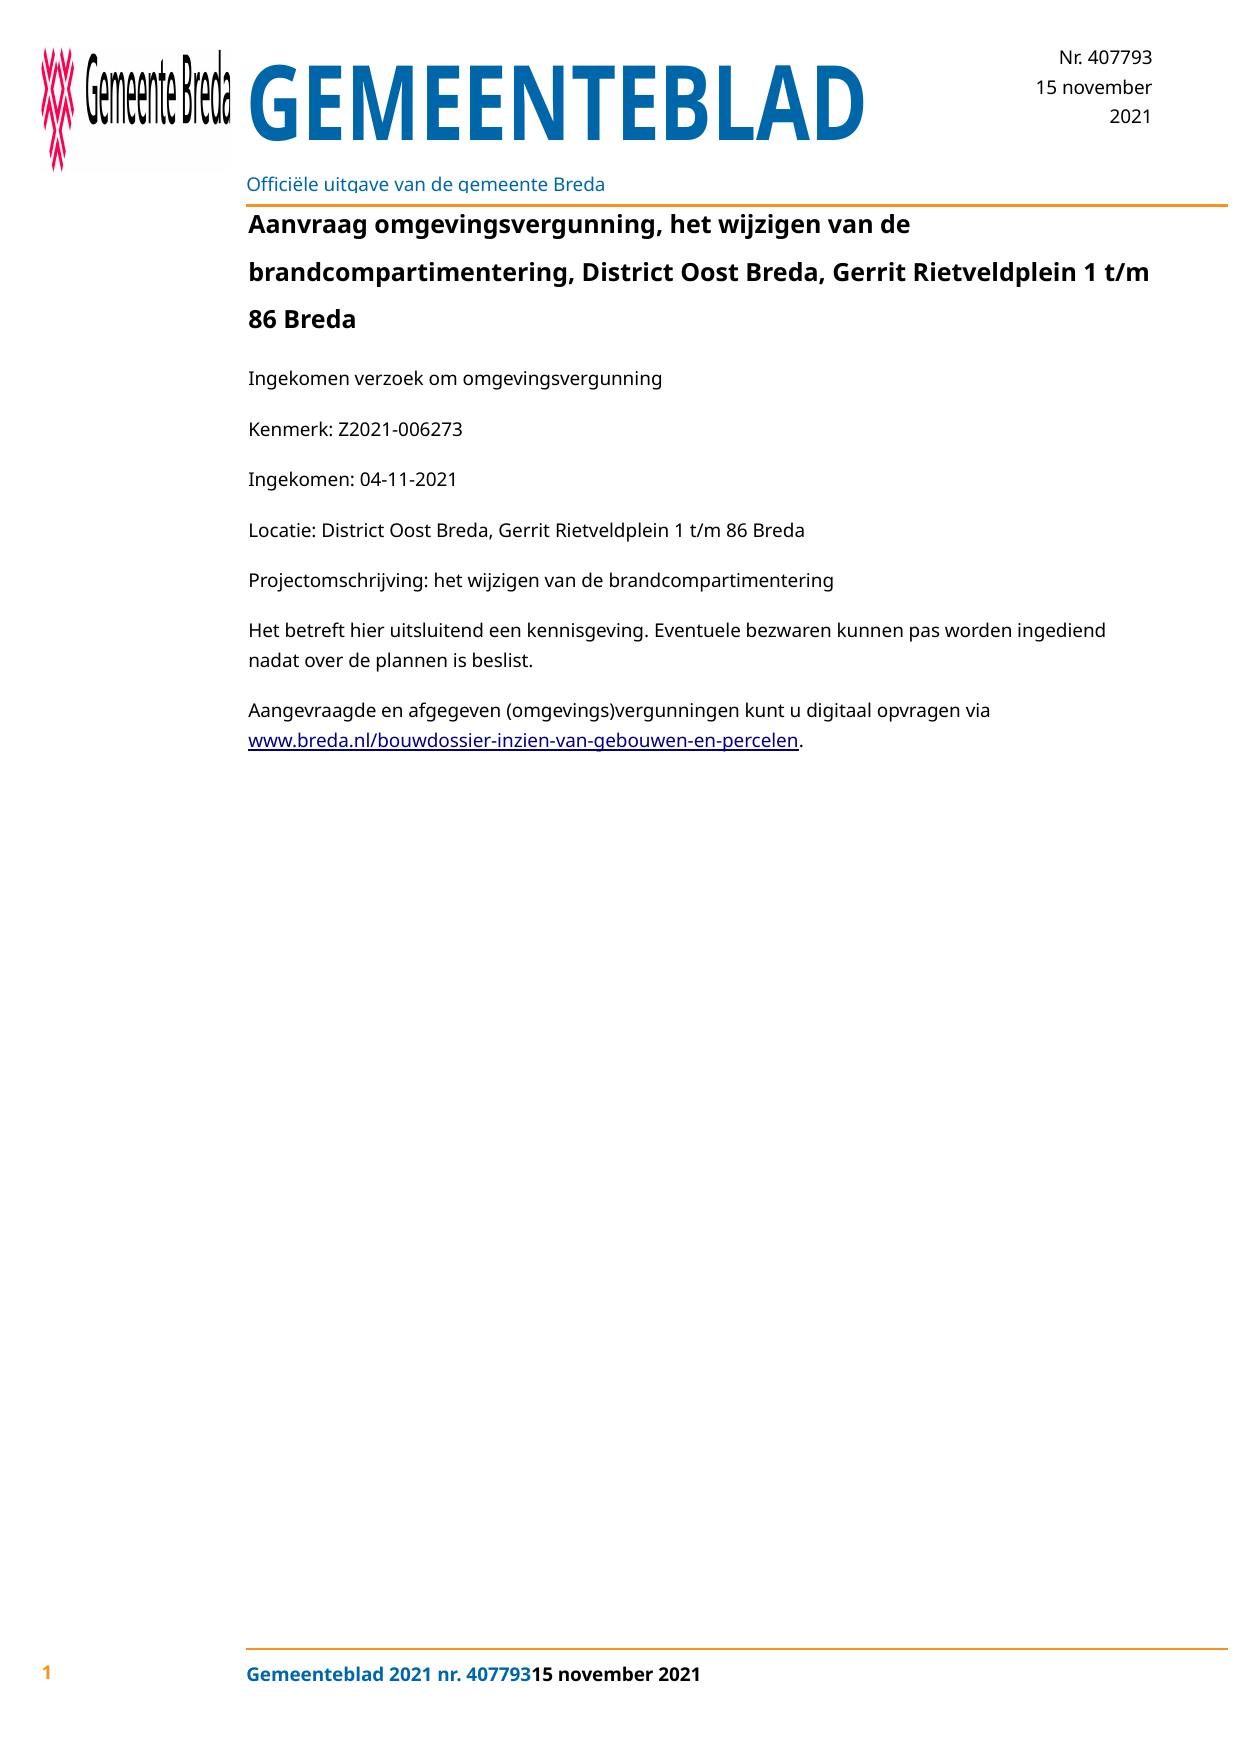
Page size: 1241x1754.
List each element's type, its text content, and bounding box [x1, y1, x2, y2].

text Aanvraag omgevingsvergunning, het wijzigen van de brandcompartimentering, District Oost Breda, Gerrit Rietveldplein 1 t/m 86 Breda [248, 207, 1152, 336]
text Ingekomen: 04-11-2021 [248, 466, 1152, 492]
picture [41, 47, 231, 172]
text Projectomschrijving: het wijzigen van de brandcompartimentering [248, 567, 1152, 593]
text Ingekomen verzoek om omgevingsvergunning [248, 366, 1152, 391]
text Locatie: District Oost Breda, Gerrit Rietveldplein 1 t/m 86 Breda [248, 517, 1152, 542]
text Kenmerk: Z2021-006273 [248, 416, 1152, 442]
text Aangevraagde en afgegeven (omgevings)vergunningen kunt u digitaal opvragen via www.breda.nl/bouwdossier-inzien-van-gebouwen-en-percelen. [248, 698, 1152, 753]
text Het betreft hier uitsluitend een kennisgeving. Eventuele bezwaren kunnen pas worden ingediend nadat over de plannen is beslist. [248, 618, 1152, 673]
